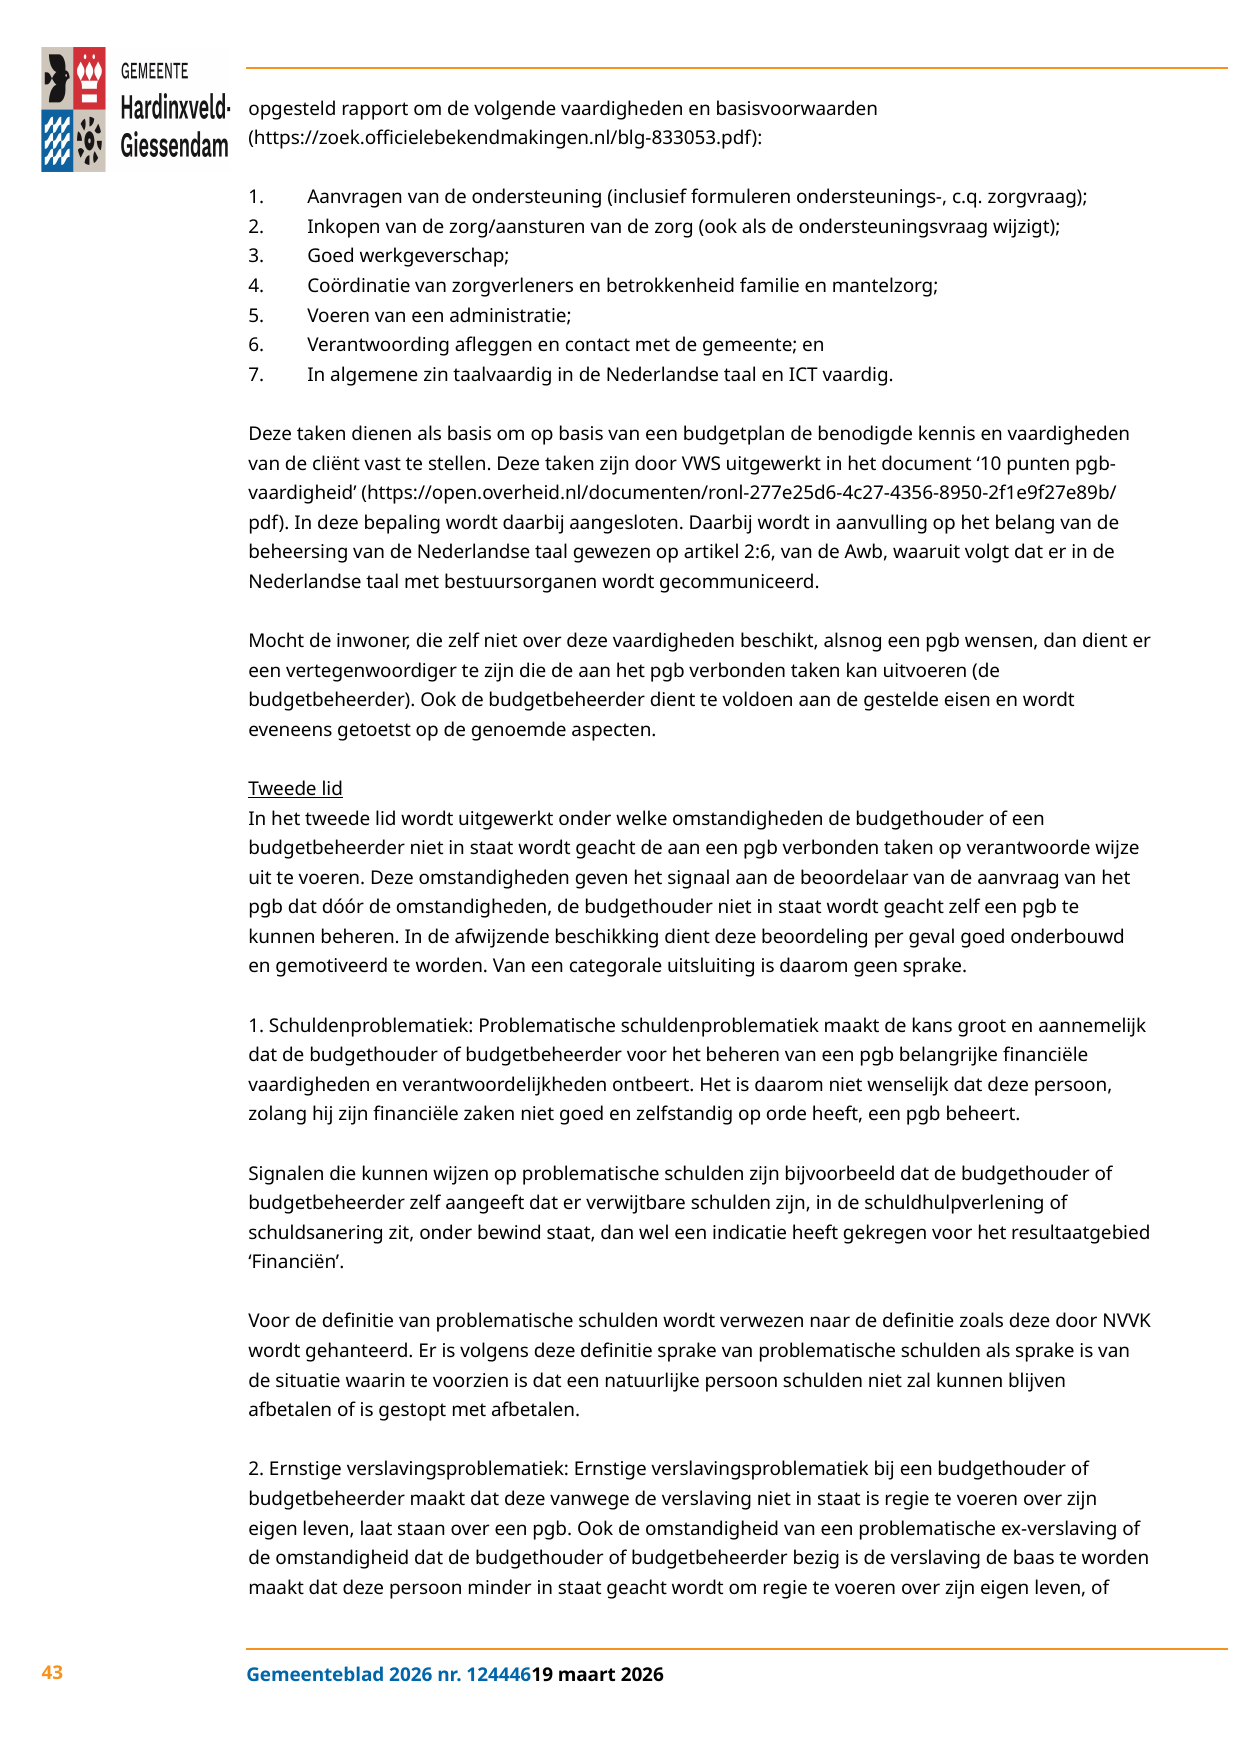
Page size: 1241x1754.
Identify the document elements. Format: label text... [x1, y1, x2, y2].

text 1. Schuldenproblematiek: Problematische schuldenproblematiek maakt de kans groot en aannemelijk dat de budgethouder of budgetbeheerder voor het beheren van een pgb belangrijke financiële vaardigheden en verantwoordelijkheden ontbeert. Het is daarom niet wenselijk dat deze persoon, zolang hij zijn financiële zaken niet goed en zelfstandig op orde heeft, een pgb beheert. [248, 1012, 1152, 1126]
picture [41, 47, 231, 172]
list Inkopen van de zorg/aansturen van de zorg (ook als de ondersteuningsvraag wijzigt); [248, 213, 1152, 239]
list In algemene zin taalvaardig in de Nederlandse taal en ICT vaardig. [248, 361, 1152, 387]
text Signalen die kunnen wijzen op problematische schulden zijn bijvoorbeeld dat de budgethouder of budgetbeheerder zelf aangeeft dat er verwijtbare schulden zijn, in de schuldhulpverlening of schuldsanering zit, onder bewind staat, dan wel een indicatie heeft gekregen voor het resultaatgebied ‘Financiën’. [248, 1160, 1152, 1274]
text Deze taken dienen als basis om op basis van een budgetplan de benodigde kennis en vaardigheden van de cliënt vast te stellen. Deze taken zijn door VWS uitgewerkt in het document ‘10 punten pgb-vaardigheid’ (https://open.overheid.nl/documenten/ronl-277e25d6-4c27-4356-8950-2f1e9f27e89b/pdf). In deze bepaling wordt daarbij aangesloten. Daarbij wordt in aanvulling op het belang van de beheersing van de Nederlandse taal gewezen op artikel 2:6, van de Awb, waaruit volgt dat er in de Nederlandse taal met bestuursorganen wordt gecommuniceerd. [248, 420, 1152, 594]
list Coördinatie van zorgverleners en betrokkenheid familie en mantelzorg; [248, 272, 1152, 298]
text Tweede lid [248, 775, 1152, 801]
text opgesteld rapport om de volgende vaardigheden en basisvoorwaarden (https://zoek.officielebekendmakingen.nl/blg-833053.pdf): [248, 95, 1152, 150]
list Voeren van een administratie; [248, 302, 1152, 328]
list Verantwoording afleggen en contact met de gemeente; en [248, 331, 1152, 357]
text In het tweede lid wordt uitgewerkt onder welke omstandigheden de budgethouder of een budgetbeheerder niet in staat wordt geacht de aan een pgb verbonden taken op verantwoorde wijze uit te voeren. Deze omstandigheden geven het signaal aan de beoordelaar van de aanvraag van het pgb dat dóór de omstandigheden, de budgethouder niet in staat wordt geacht zelf een pgb te kunnen beheren. In de afwijzende beschikking dient deze beoordeling per geval goed onderbouwd en gemotiveerd te worden. Van een categorale uitsluiting is daarom geen sprake. [248, 805, 1152, 978]
text 2. Ernstige verslavingsproblematiek: Ernstige verslavingsproblematiek bij een budgethouder of budgetbeheerder maakt dat deze vanwege de verslaving niet in staat is regie te voeren over zijn eigen leven, laat staan over een pgb. Ook de omstandigheid van een problematische ex-verslaving of de omstandigheid dat de budgethouder of budgetbeheerder bezig is de verslaving de baas te worden maakt dat deze persoon minder in staat geacht wordt om regie te voeren over zijn eigen leven, of [248, 1456, 1152, 1600]
text Voor de definitie van problematische schulden wordt verwezen naar de definitie zoals deze door NVVK wordt gehanteerd. Er is volgens deze definitie sprake van problematische schulden als sprake is van de situatie waarin te voorzien is dat een natuurlijke persoon schulden niet zal kunnen blijven afbetalen of is gestopt met afbetalen. [248, 1308, 1152, 1422]
text Mocht de inwoner, die zelf niet over deze vaardigheden beschikt, alsnog een pgb wensen, dan dient er een vertegenwoordiger te zijn die de aan het pgb verbonden taken kan uitvoeren (de budgetbeheerder). Ook de budgetbeheerder dient te voldoen aan de gestelde eisen en wordt eveneens getoetst op de genoemde aspecten. [248, 627, 1152, 742]
list Aanvragen van de ondersteuning (inclusief formuleren ondersteunings-, c.q. zorgvraag); [248, 183, 1152, 209]
list Goed werkgeverschap; [248, 243, 1152, 268]
